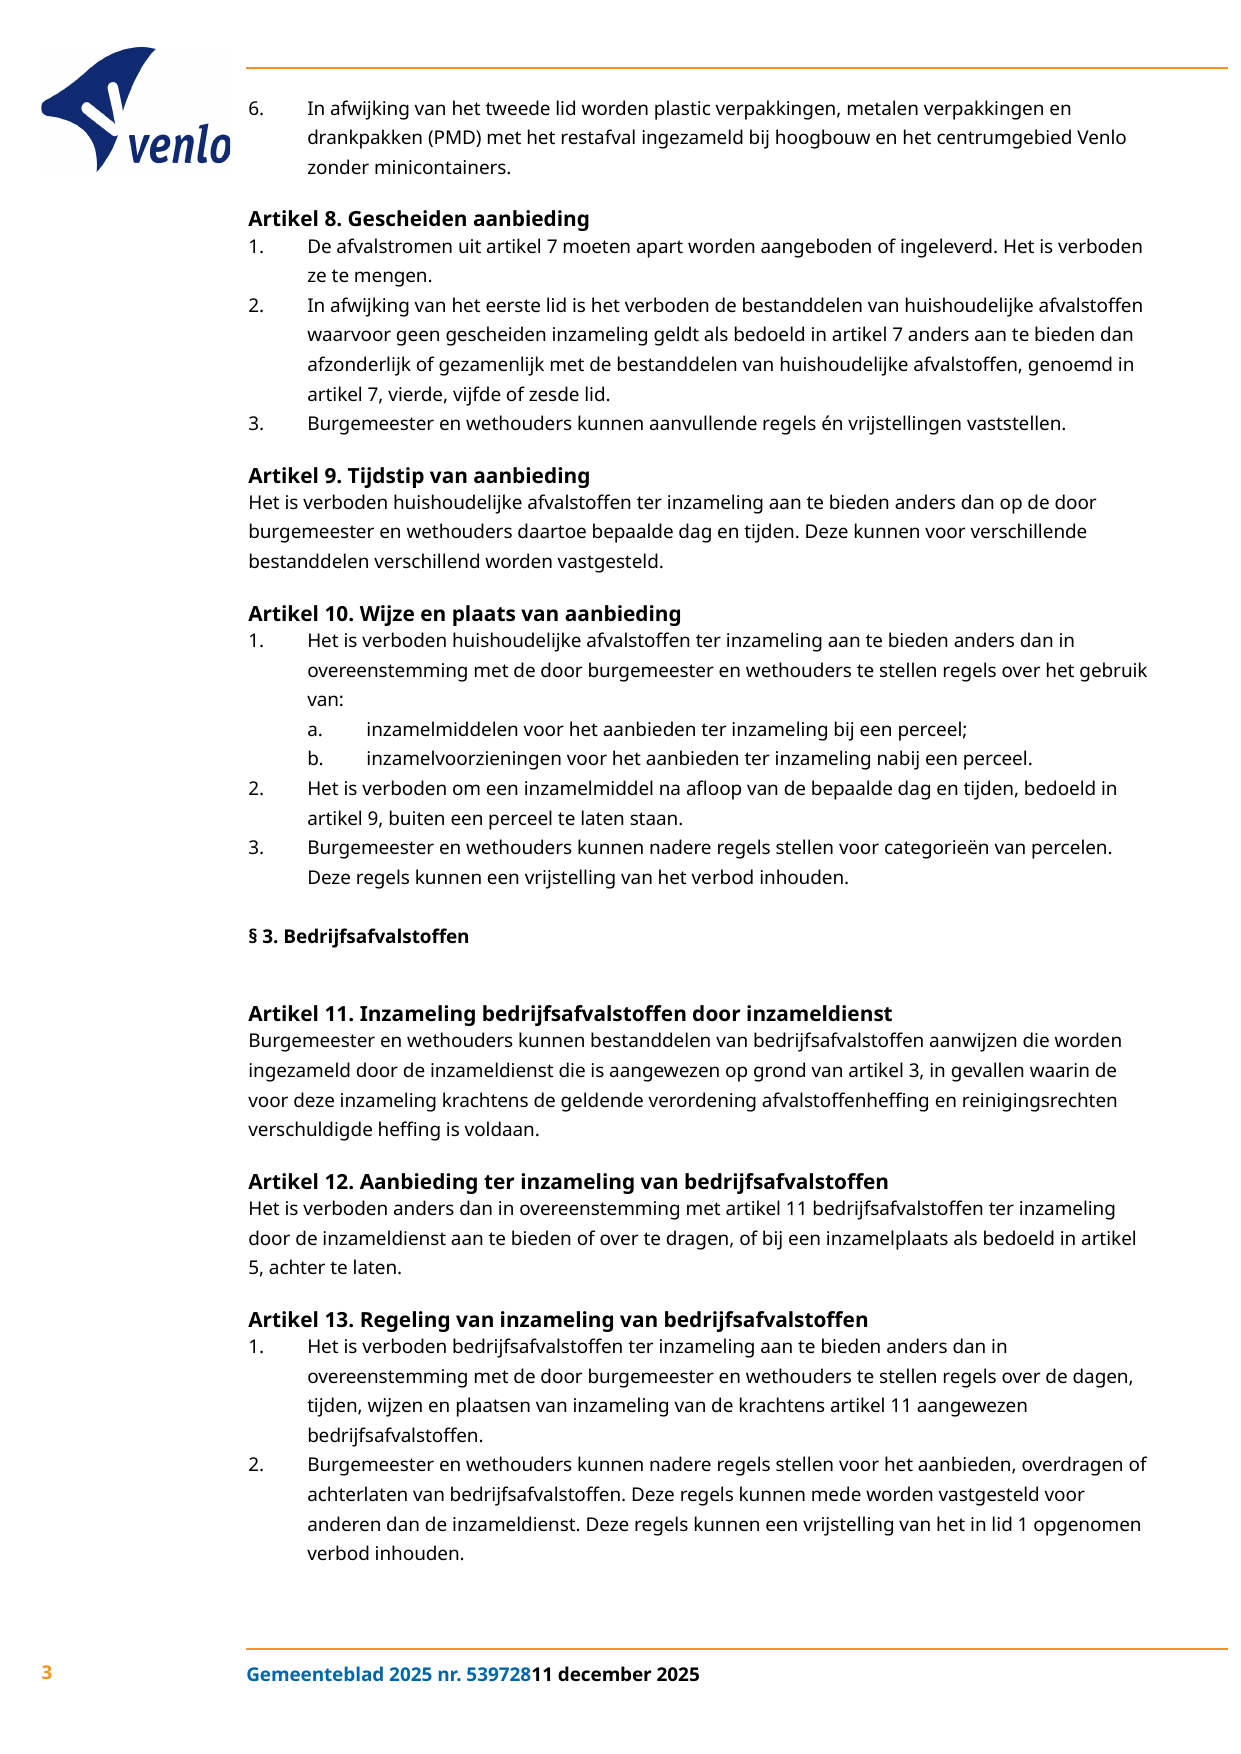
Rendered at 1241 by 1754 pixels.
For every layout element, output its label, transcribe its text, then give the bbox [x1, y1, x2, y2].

list inzamelmiddelen voor het aanbieden ter inzameling bij een perceel; [307, 716, 1152, 742]
text Artikel 12. Aanbieding ter inzameling van bedrijfsafvalstoffen [248, 1167, 1152, 1195]
list De afvalstromen uit artikel 7 moeten apart worden aangeboden of ingeleverd. Het is verboden ze te mengen. [248, 233, 1152, 288]
picture [41, 47, 231, 172]
list Burgemeester en wethouders kunnen nadere regels stellen voor het aanbieden, overdragen of achterlaten van bedrijfsafvalstoffen. Deze regels kunnen mede worden vastgesteld voor anderen dan de inzameldienst. Deze regels kunnen een vrijstelling van het in lid 1 opgenomen verbod inhouden. [248, 1452, 1152, 1566]
list In afwijking van het eerste lid is het verboden de bestanddelen van huishoudelijke afvalstoffen waarvoor geen gescheiden inzameling geldt als bedoeld in artikel 7 anders aan te bieden dan afzonderlijk of gezamenlijk met de bestanddelen van huishoudelijke afvalstoffen, genoemd in artikel 7, vierde, vijfde of zesde lid. [248, 292, 1152, 406]
list inzamelvoorzieningen voor het aanbieden ter inzameling nabij een perceel. [307, 746, 1152, 771]
text Het is verboden anders dan in overeenstemming met artikel 11 bedrijfsafvalstoffen ter inzameling door de inzameldienst aan te bieden of over te dragen, of bij een inzamelplaats als bedoeld in artikel 5, achter te laten. [248, 1195, 1152, 1280]
list In afwijking van het tweede lid worden plastic verpakkingen, metalen verpakkingen en drankpakken (PMD) met het restafval ingezameld bij hoogbouw en het centrumgebied Venlo zonder minicontainers. [248, 95, 1152, 180]
list Het is verboden om een inzamelmiddel na afloop van de bepaalde dag en tijden, bedoeld in artikel 9, buiten een perceel te laten staan. [248, 775, 1152, 830]
text Artikel 9. Tijdstip van aanbieding [248, 461, 1152, 489]
list Het is verboden bedrijfsafvalstoffen ter inzameling aan te bieden anders dan in overeenstemming met de door burgemeester en wethouders te stellen regels over de dagen, tijden, wijzen en plaatsen van inzameling van de krachtens artikel 11 aangewezen bedrijfsafvalstoffen. [248, 1333, 1152, 1448]
list Burgemeester en wethouders kunnen nadere regels stellen voor categorieën van percelen. Deze regels kunnen een vrijstelling van het verbod inhouden. [248, 834, 1152, 889]
text Artikel 13. Regeling van inzameling van bedrijfsafvalstoffen [248, 1305, 1152, 1333]
text § 3. Bedrijfsafvalstoffen [248, 923, 1152, 949]
text Het is verboden huishoudelijke afvalstoffen ter inzameling aan te bieden anders dan op de door burgemeester en wethouders daartoe bepaalde dag en tijden. Deze kunnen voor verschillende bestanddelen verschillend worden vastgesteld. [248, 489, 1152, 574]
text Artikel 11. Inzameling bedrijfsafvalstoffen door inzameldienst [248, 999, 1152, 1028]
text Artikel 8. Gescheiden aanbieding [248, 204, 1152, 233]
list Het is verboden huishoudelijke afvalstoffen ter inzameling aan te bieden anders dan in overeenstemming met de door burgemeester en wethouders te stellen regels over het gebruik van: [248, 627, 1152, 712]
text Burgemeester en wethouders kunnen bestanddelen van bedrijfsafvalstoffen aanwijzen die worden ingezameld door de inzameldienst die is aangewezen op grond van artikel 3, in gevallen waarin de voor deze inzameling krachtens de geldende verordening afvalstoffenheffing en reinigingsrechten verschuldigde heffing is voldaan. [248, 1028, 1152, 1142]
list Burgemeester en wethouders kunnen aanvullende regels én vrijstellingen vaststellen. [248, 410, 1152, 436]
text Artikel 10. Wijze en plaats van aanbieding [248, 599, 1152, 627]
